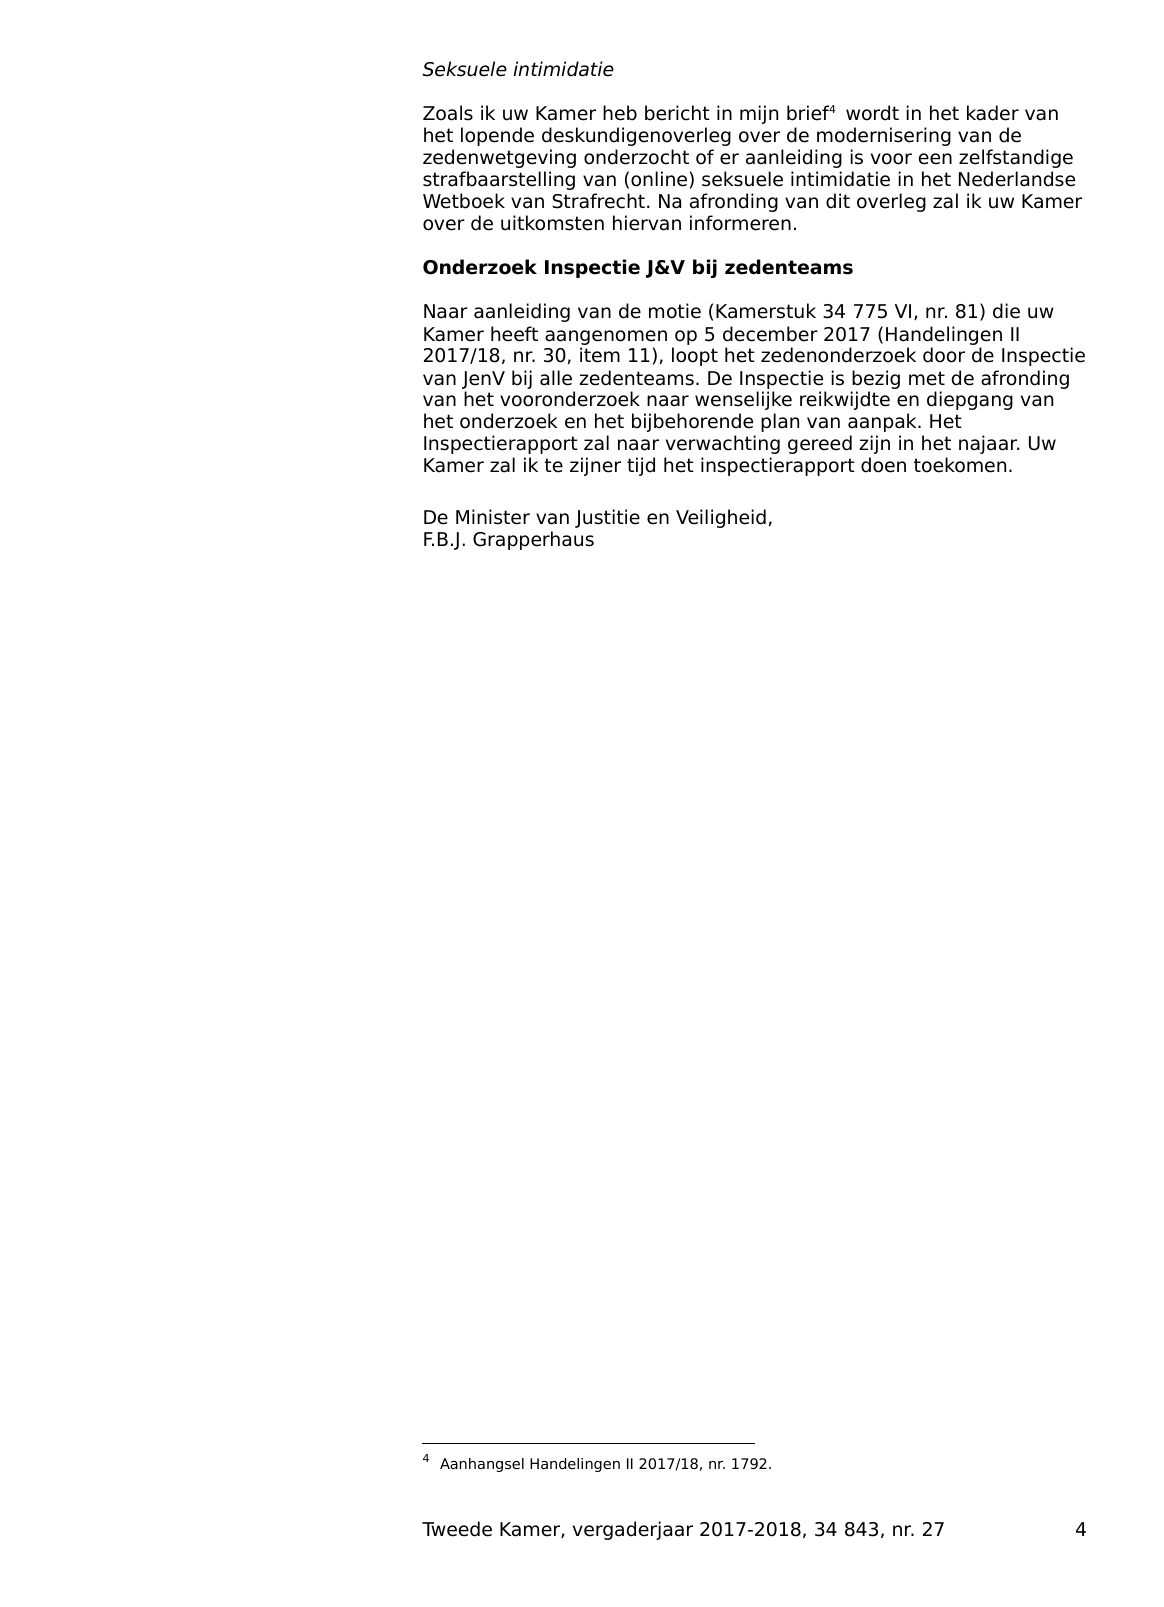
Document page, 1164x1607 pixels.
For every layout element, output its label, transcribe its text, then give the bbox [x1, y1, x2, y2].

text De Minister van Justitie en Veiligheid, F.B.J. Grapperhaus [422, 507, 1087, 551]
subtitle Onderzoek Inspectie J&V bij zedenteams [422, 257, 1087, 279]
text Naar aanleiding van de motie (Kamerstuk 34 775 VI, nr. 81) die uw Kamer heeft aangenomen op 5 december 2017 (Handelingen II 2017/18, nr. 30, item 11), loopt het zedenonderzoek door de Inspectie van JenV bij alle zedenteams. De Inspectie is bezig met de afronding van het vooronderzoek naar wenselijke reikwijdte en diepgang van het onderzoek en het bijbehorende plan van aanpak. Het Inspectierapport zal naar verwachting gereed zijn in het najaar. Uw Kamer zal ik te zijner tijd het inspectierapport doen toekomen. [422, 301, 1087, 477]
text Zoals ik uw Kamer heb bericht in mijn brief wordt in het kader van het lopende deskundigenoverleg over de modernisering van de zedenwetgeving onderzocht of er aanleiding is voor een zelfstandige strafbaarstelling van (online) seksuele intimidatie in het Nederlandse Wetboek van Strafrecht. Na afronding van dit overleg zal ik uw Kamer over de uitkomsten hiervan informeren. [422, 103, 1087, 235]
text Aanhangsel Handelingen II 2017/18, nr. 1792. [422, 1452, 1087, 1474]
subtitle Seksuele intimidatie [422, 59, 1087, 81]
